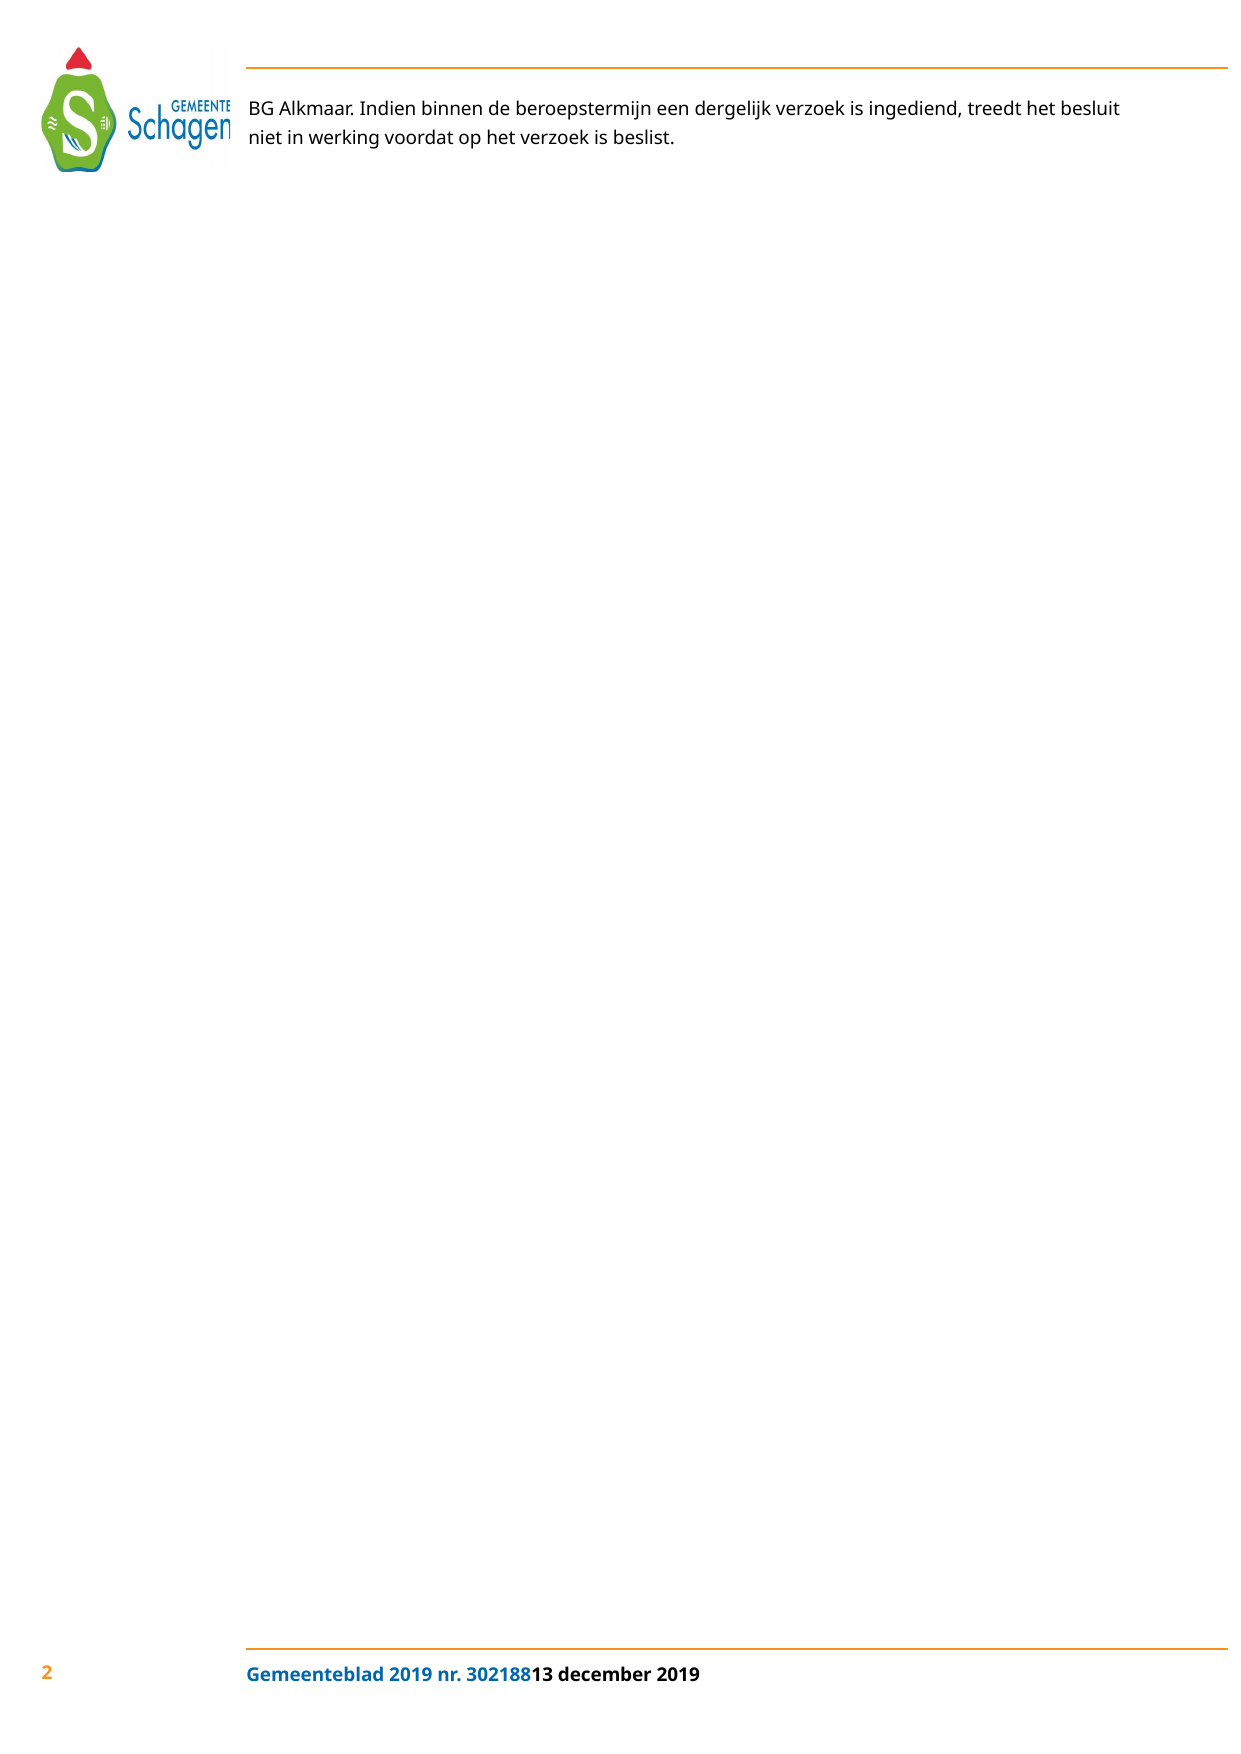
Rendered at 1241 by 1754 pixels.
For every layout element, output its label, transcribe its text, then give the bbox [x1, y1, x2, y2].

picture [41, 47, 231, 172]
text BG Alkmaar. Indien binnen de beroepstermijn een dergelijk verzoek is ingediend, treedt het besluit niet in werking voordat op het verzoek is beslist. [248, 95, 1152, 150]
